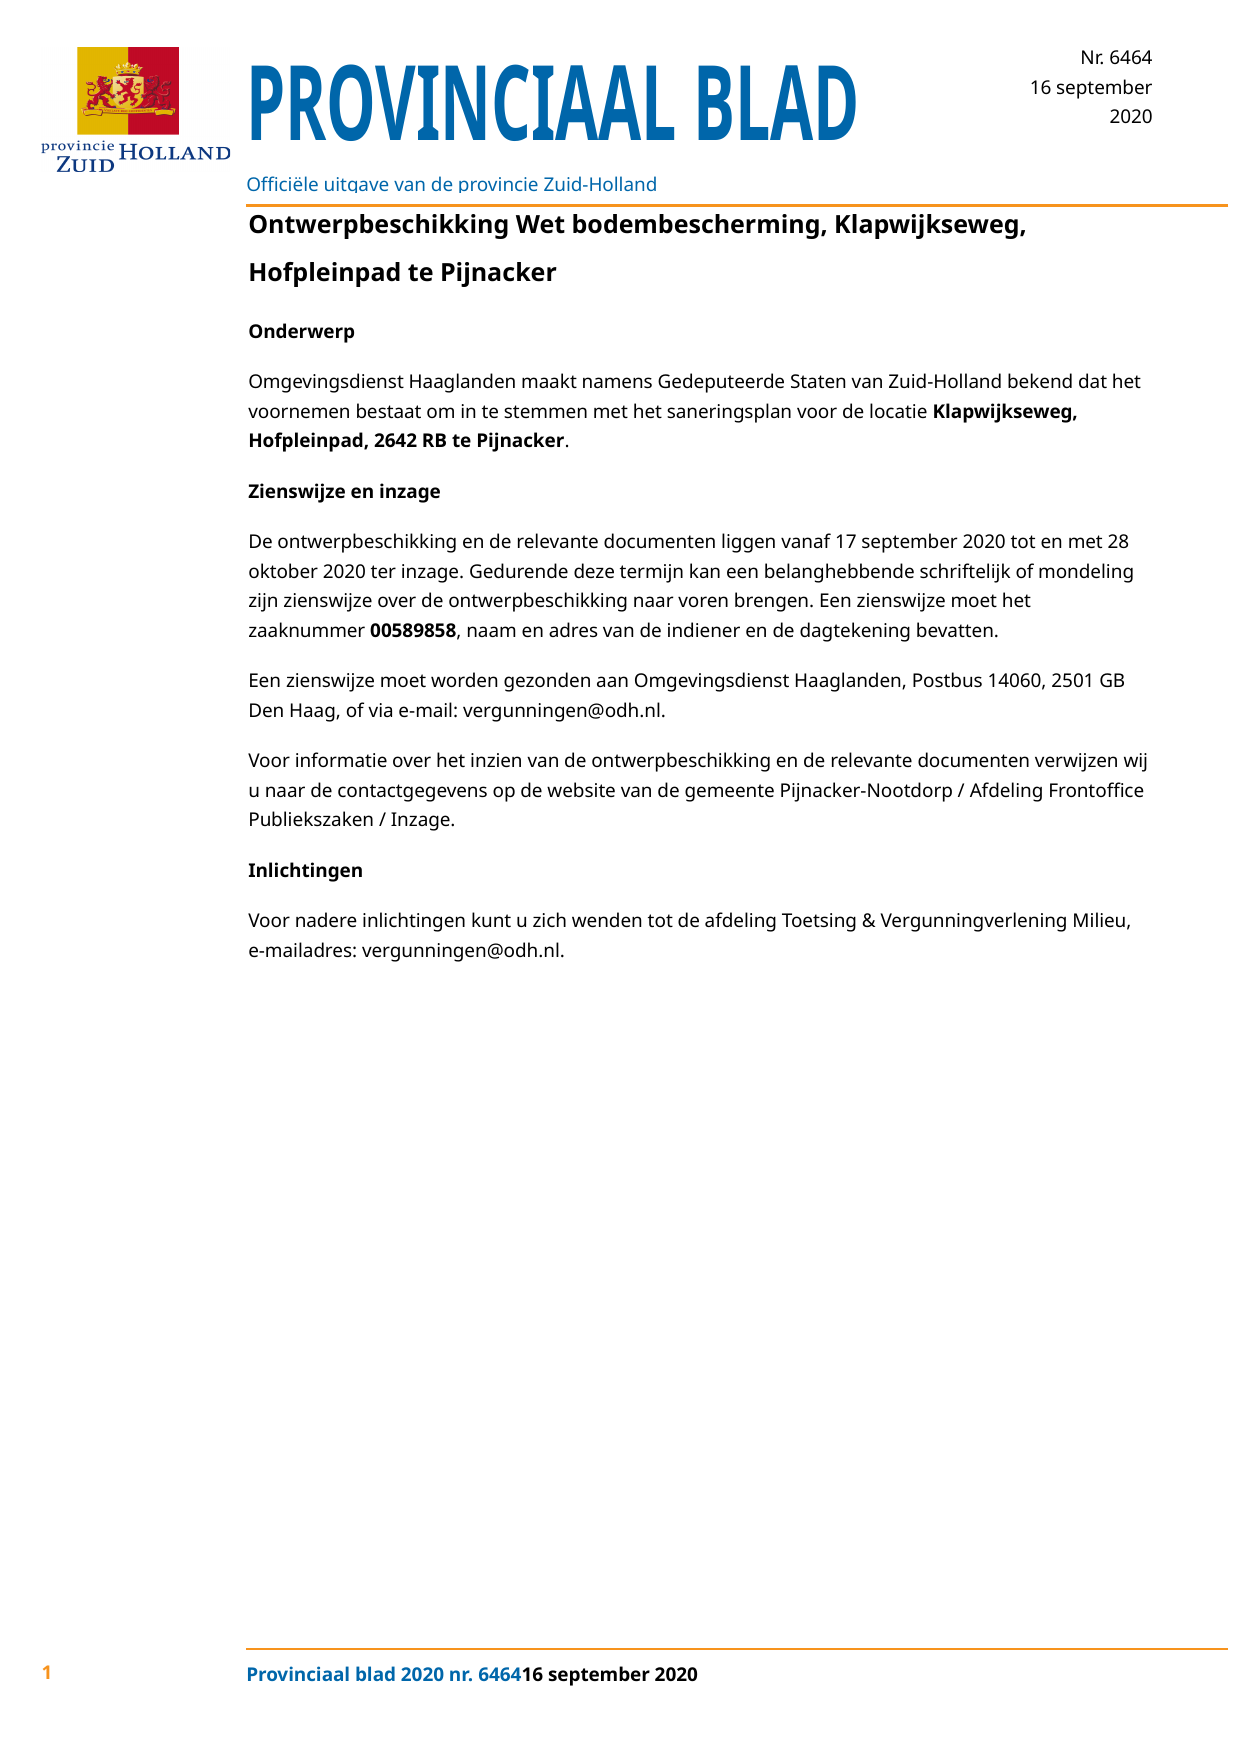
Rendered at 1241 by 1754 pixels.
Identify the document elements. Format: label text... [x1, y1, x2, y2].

text Inlichtingen [248, 857, 1152, 883]
text Ontwerpbeschikking Wet bodembescherming, Klapwijkseweg, Hofpleinpad te Pijnacker [248, 207, 1152, 288]
text Onderwerp [248, 318, 1152, 344]
text Zienswijze en inzage [248, 478, 1152, 504]
text De ontwerpbeschikking en de relevante documenten liggen vanaf 17 september 2020 tot en met 28 oktober 2020 ter inzage. Gedurende deze termijn kan een belanghebbende schriftelijk of mondeling zijn zienswijze over de ontwerpbeschikking naar voren brengen. Een zienswijze moet het zaaknummer 00589858, naam en adres van de indiener en de dagtekening bevatten. [248, 528, 1152, 643]
picture [41, 47, 231, 172]
text Voor informatie over het inzien van de ontwerpbeschikking en de relevante documenten verwijzen wij u naar de contactgegevens op de website van de gemeente Pijnacker-Nootdorp / Afdeling Frontoffice Publiekszaken / Inzage. [248, 747, 1152, 832]
text Een zienswijze moet worden gezonden aan Omgevingsdienst Haaglanden, Postbus 14060, 2501 GB Den Haag, of via e-mail: vergunningen@odh.nl. [248, 667, 1152, 723]
text Voor nadere inlichtingen kunt u zich wenden tot de afdeling Toetsing & Vergunningverlening Milieu, e-mailadres: vergunningen@odh.nl. [248, 907, 1152, 963]
text Omgevingsdienst Haaglanden maakt namens Gedeputeerde Staten van Zuid-Holland bekend dat het voornemen bestaat om in te stemmen met het saneringsplan voor de locatie Klapwijkseweg, Hofpleinpad, 2642 RB te Pijnacker. [248, 368, 1152, 453]
